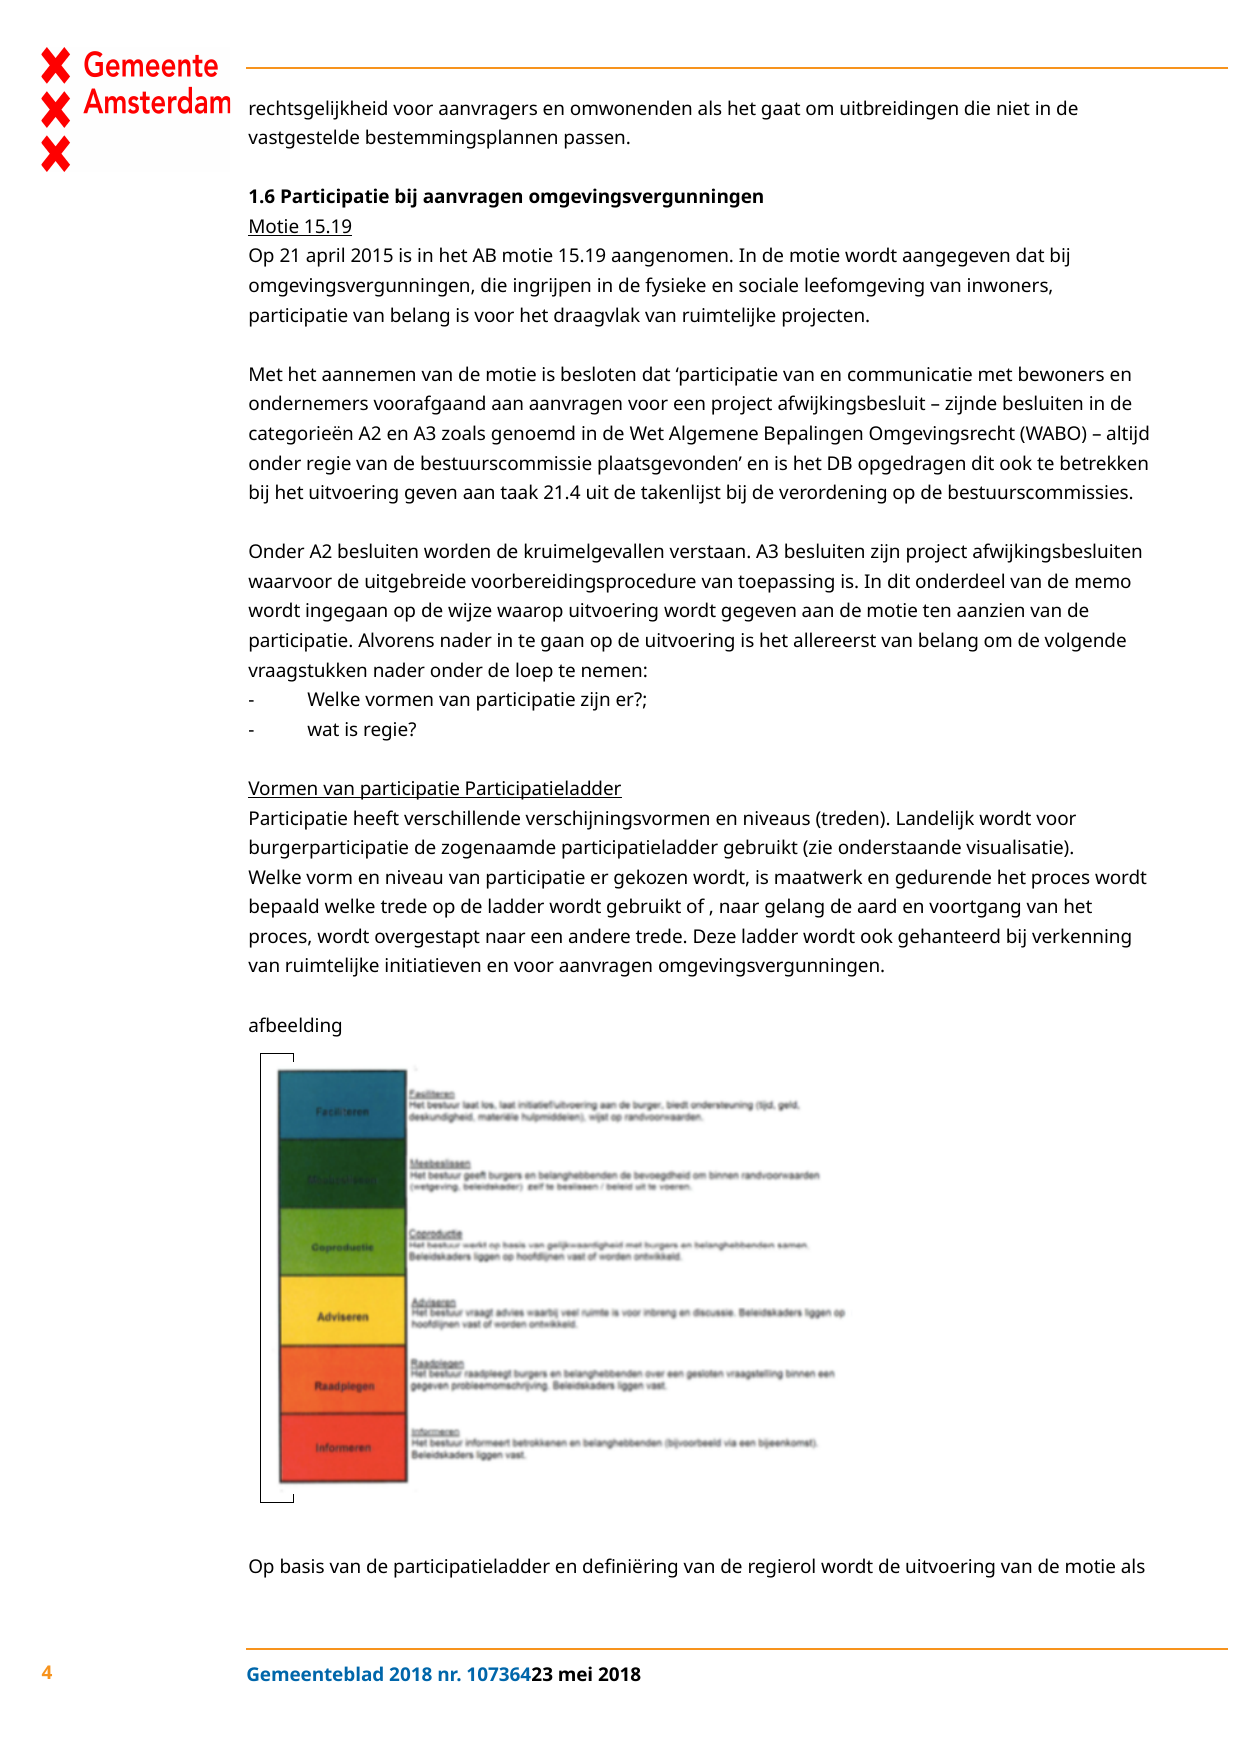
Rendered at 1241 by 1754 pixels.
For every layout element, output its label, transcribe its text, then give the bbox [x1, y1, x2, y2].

list wat is regie? [248, 716, 1152, 742]
text Motie 15.19 [248, 213, 1152, 239]
picture [268, 1062, 860, 1494]
text Op 21 april 2015 is in het AB motie 15.19 aangenomen. In de motie wordt aangegeven dat bij omgevingsvergunningen, die ingrijpen in de fysieke en sociale leefomgeving van inwoners, participatie van belang is voor het draagvlak van ruimtelijke projecten. [248, 243, 1152, 328]
text Onder A2 besluiten worden de kruimelgevallen verstaan. A3 besluiten zijn project afwijkingsbesluiten waarvoor de uitgebreide voorbereidingsprocedure van toepassing is. In dit onderdeel van de memo wordt ingegaan op de wijze waarop uitvoering wordt gegeven aan de motie ten aanzien van de participatie. Alvorens nader in te gaan op de uitvoering is het allereerst van belang om de volgende vraagstukken nader onder de loep te nemen: [248, 538, 1152, 683]
text Met het aannemen van de motie is besloten dat ‘participatie van en communicatie met bewoners en ondernemers voorafgaand aan aanvragen voor een project afwijkingsbesluit – zijnde besluiten in de categorieën A2 en A3 zoals genoemd in de Wet Algemene Bepalingen Omgevingsrecht (WABO) – altijd onder regie van de bestuurscommissie plaatsgevonden’ en is het DB opgedragen dit ook te betrekken bij het uitvoering geven aan taak 21.4 uit de takenlijst bij de verordening op de bestuurscommissies. [248, 361, 1152, 505]
picture [41, 47, 231, 172]
text Welke vorm en niveau van participatie er gekozen wordt, is maatwerk en gedurende het proces wordt bepaald welke trede op de ladder wordt gebruikt of , naar gelang de aard en voortgang van het proces, wordt overgestapt naar een andere trede. Deze ladder wordt ook gehanteerd bij verkenning van ruimtelijke initiatieven en voor aanvragen omgevingsvergunningen. [248, 864, 1152, 978]
text rechtsgelijkheid voor aanvragers en omwonenden als het gaat om uitbreidingen die niet in de vastgestelde bestemmingsplannen passen. [248, 95, 1152, 150]
list Welke vormen van participatie zijn er?; [248, 686, 1152, 712]
text Vormen van participatie Participatieladder [248, 775, 1152, 801]
text Op basis van de participatieladder en definiëring van de regierol wordt de uitvoering van de motie als [248, 1553, 1152, 1579]
text 1.6 Participatie bij aanvragen omgevingsvergunningen [248, 183, 1152, 209]
text afbeelding [248, 1012, 1152, 1038]
text Participatie heeft verschillende verschijningsvormen en niveaus (treden). Landelijk wordt voor burgerparticipatie de zogenaamde participatieladder gebruikt (zie onderstaande visualisatie). [248, 805, 1152, 860]
